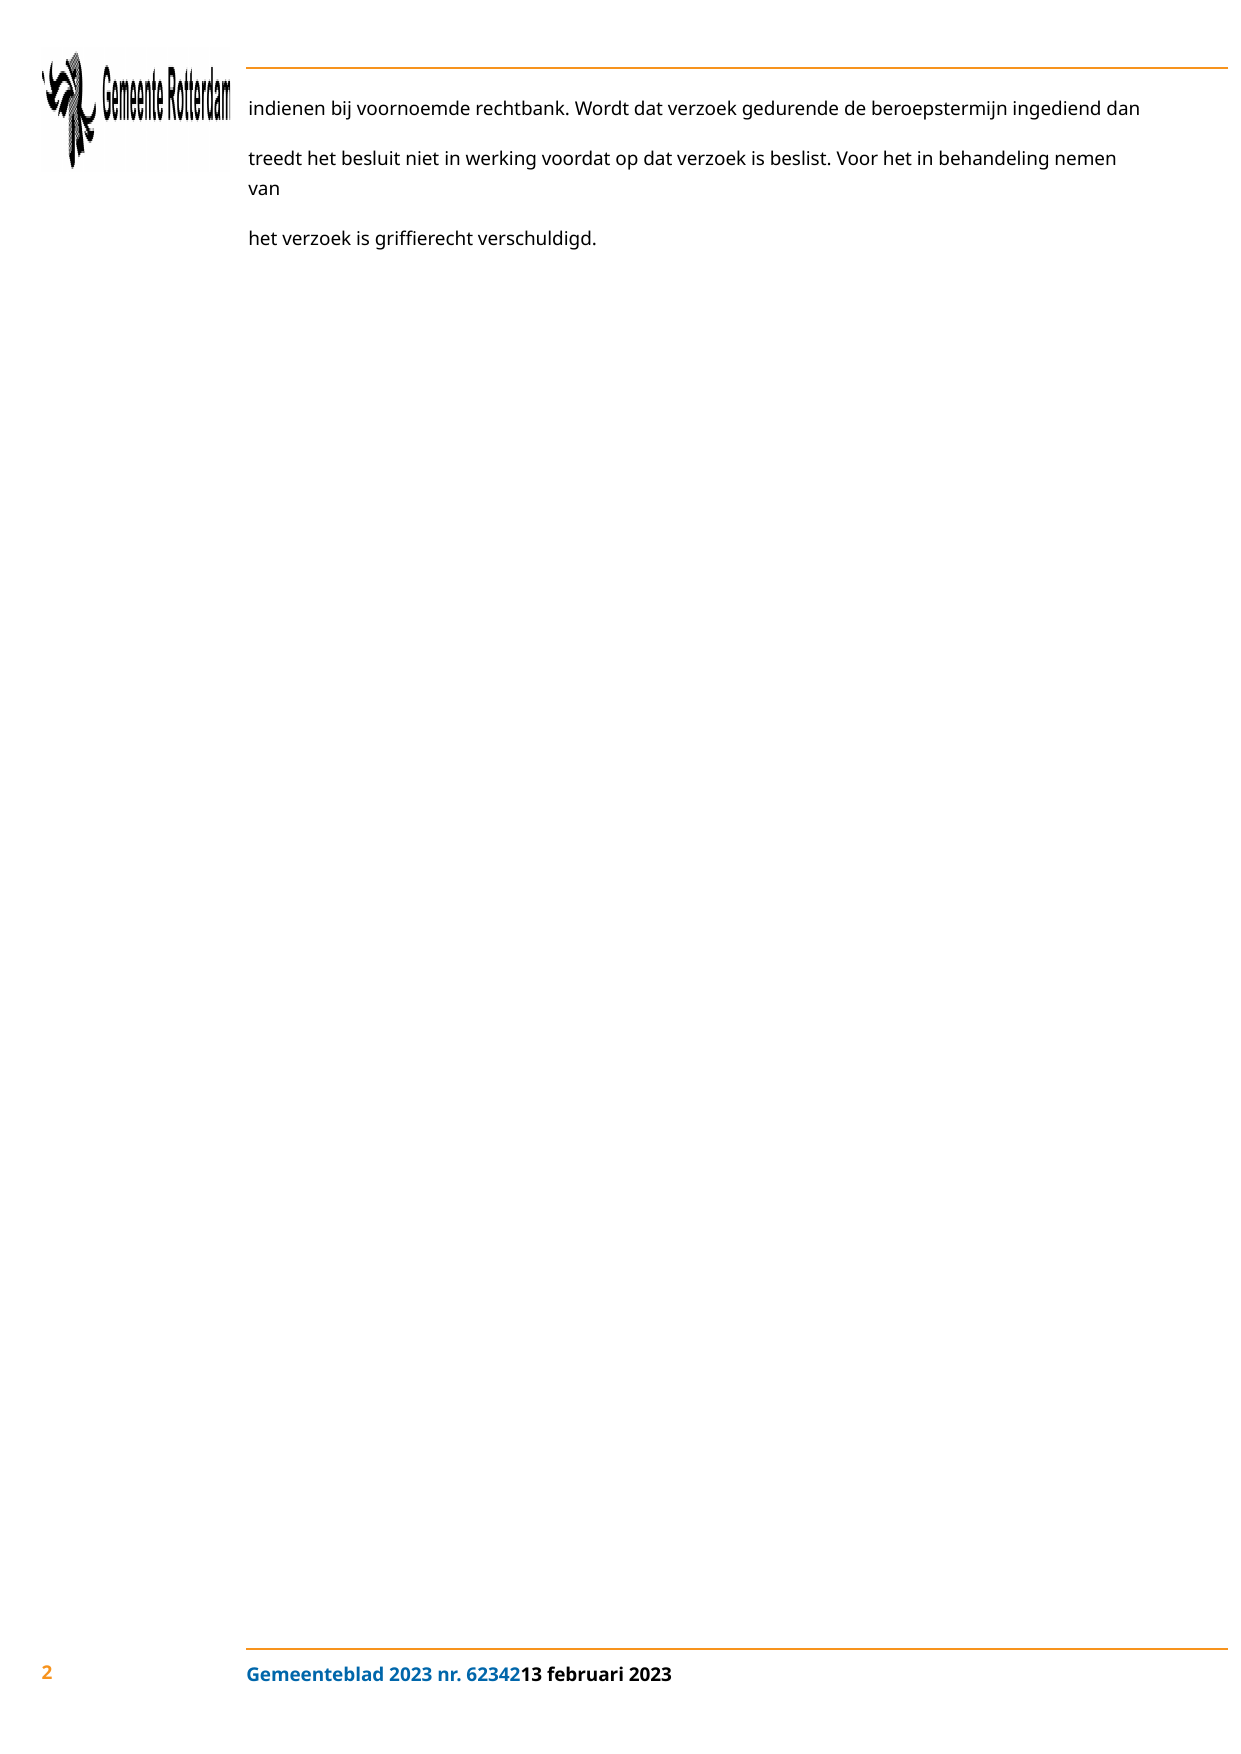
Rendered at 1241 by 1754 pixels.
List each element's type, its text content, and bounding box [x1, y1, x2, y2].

text het verzoek is griffierecht verschuldigd. [248, 225, 1152, 251]
picture [41, 47, 231, 172]
text treedt het besluit niet in werking voordat op dat verzoek is beslist. Voor het in behandeling nemen van [248, 145, 1152, 201]
text indienen bij voornoemde rechtbank. Wordt dat verzoek gedurende de beroepstermijn ingediend dan [248, 95, 1152, 121]
